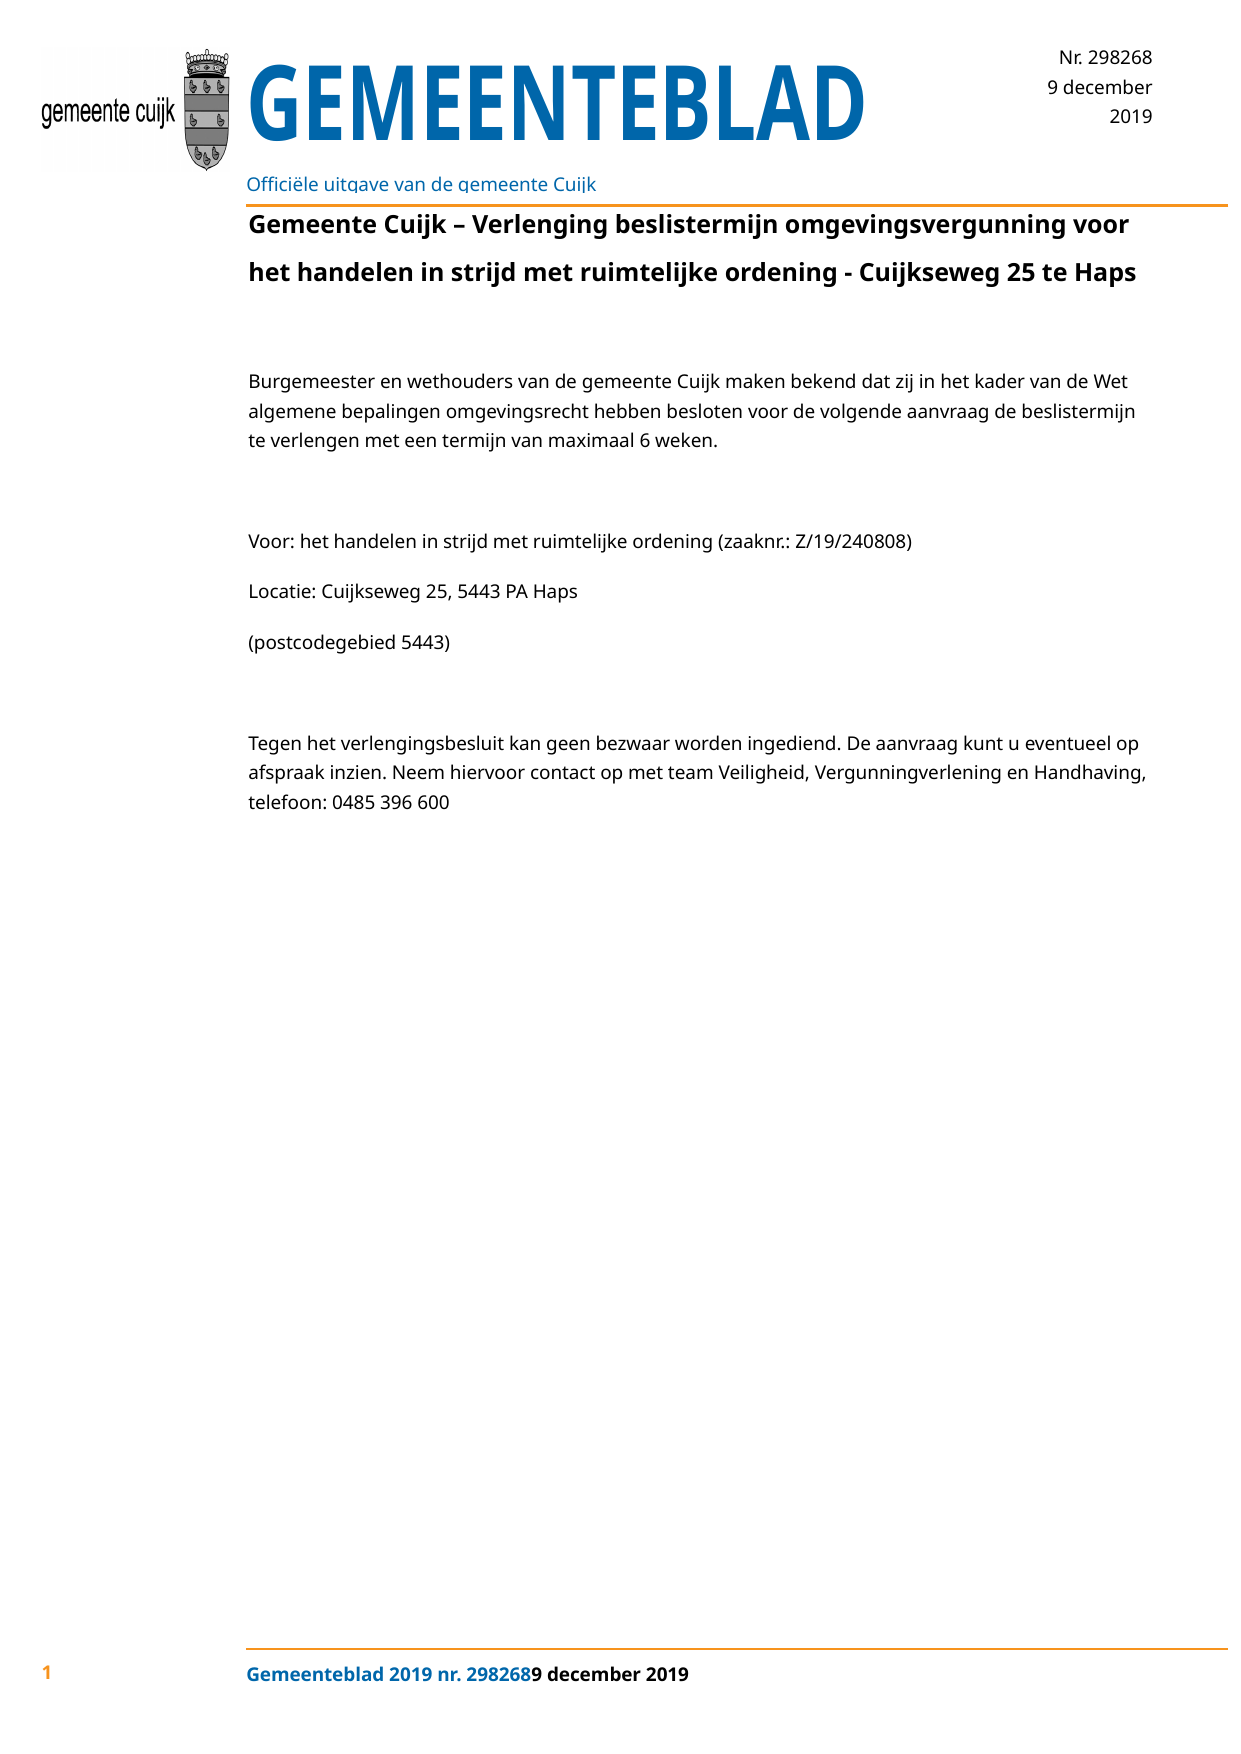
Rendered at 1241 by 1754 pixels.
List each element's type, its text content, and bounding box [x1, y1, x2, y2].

text Gemeente Cuijk – Verlenging beslistermijn omgevingsvergunning voor het handelen in strijd met ruimtelijke ordening - Cuijkseweg 25 te Haps [248, 207, 1152, 288]
text (postcodegebied 5443) [248, 629, 1152, 655]
picture [41, 47, 231, 172]
text Tegen het verlengingsbesluit kan geen bezwaar worden ingediend. De aanvraag kunt u eventueel op afspraak inzien. Neem hiervoor contact op met team Veiligheid, Vergunningverlening en Handhaving, telefoon: 0485 396 600 [248, 730, 1152, 815]
text Burgemeester en wethouders van de gemeente Cuijk maken bekend dat zij in het kader van de Wet algemene bepalingen omgevingsrecht hebben besloten voor de volgende aanvraag de beslistermijn te verlengen met een termijn van maximaal 6 weken. [248, 368, 1152, 453]
text Voor: het handelen in strijd met ruimtelijke ordening (zaaknr.: Z/19/240808) [248, 528, 1152, 554]
text Locatie: Cuijkseweg 25, 5443 PA Haps [248, 579, 1152, 604]
